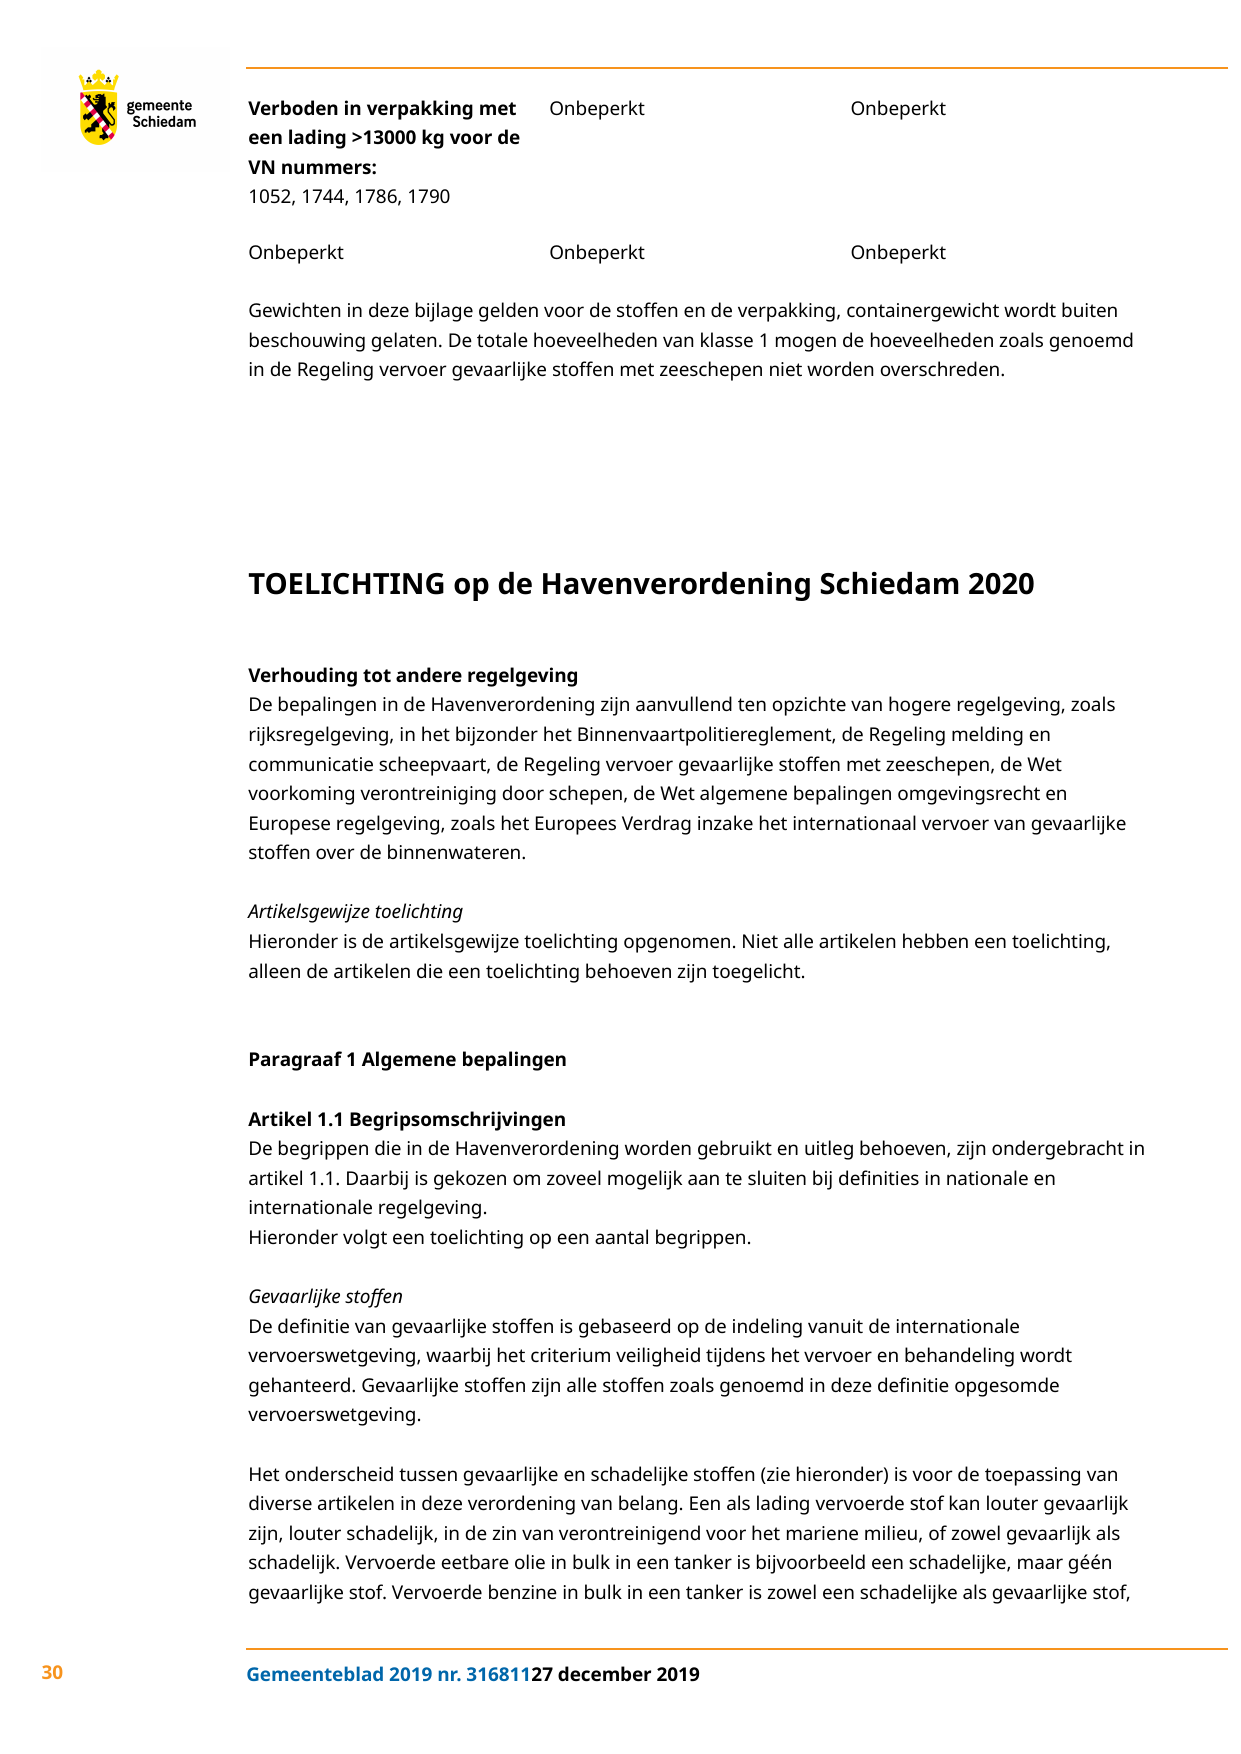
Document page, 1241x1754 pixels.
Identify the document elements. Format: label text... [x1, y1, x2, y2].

table_cell Onbeperkt [549, 95, 850, 239]
text De begrippen die in de Havenverordening worden gebruikt en uitleg behoeven, zijn ondergebracht in artikel 1.1. Daarbij is gekozen om zoveel mogelijk aan te sluiten bij definities in nationale en internationale regelgeving. [248, 1135, 1152, 1220]
table_cell Verboden in verpakking met een lading >13000 kg voor de VN nummers: 1052, 1744, 1786, 1790 [248, 95, 549, 239]
text Het onderscheid tussen gevaarlijke en schadelijke stoffen (zie hieronder) is voor de toepassing van diverse artikelen in deze verordening van belang. Een als lading vervoerde stof kan louter gevaarlijk zijn, louter schadelijk, in de zin van verontreinigend voor het mariene milieu, of zowel gevaarlijk als schadelijk. Vervoerde eetbare olie in bulk in een tanker is bijvoorbeeld een schadelijke, maar géén gevaarlijke stof. Vervoerde benzine in bulk in een tanker is zowel een schadelijke als gevaarlijke stof, [248, 1461, 1152, 1605]
text Artikel 1.1 Begripsomschrijvingen [248, 1106, 1152, 1132]
picture [41, 47, 231, 172]
text Hieronder volgt een toelichting op een aantal begrippen. [248, 1224, 1152, 1250]
table_cell Onbeperkt [850, 95, 1152, 239]
table_cell Onbeperkt [549, 239, 850, 264]
table_cell Onbeperkt [850, 239, 1152, 264]
text Artikelsgewijze toelichting [248, 899, 1152, 924]
text De bepalingen in de Havenverordening zijn aanvullend ten opzichte van hogere regelgeving, zoals rijksregelgeving, in het bijzonder het Binnenvaartpolitiereglement, de Regeling melding en communicatie scheepvaart, de Regeling vervoer gevaarlijke stoffen met zeeschepen, de Wet voorkoming verontreiniging door schepen, de Wet algemene bepalingen omgevingsrecht en Europese regelgeving, zoals het Europees Verdrag inzake het internationaal vervoer van gevaarlijke stoffen over de binnenwateren. [248, 692, 1152, 865]
text Gewichten in deze bijlage gelden voor de stoffen en de verpakking, containergewicht wordt buiten beschouwing gelaten. De totale hoeveelheden van klasse 1 mogen de hoeveelheden zoals genoemd in de Regeling vervoer gevaarlijke stoffen met zeeschepen niet worden overschreden. [248, 297, 1152, 382]
text De definitie van gevaarlijke stoffen is gebaseerd op de indeling vanuit de internationale vervoerswetgeving, waarbij het criterium veiligheid tijdens het vervoer en behandeling wordt gehanteerd. Gevaarlijke stoffen zijn alle stoffen zoals genoemd in deze definitie opgesomde vervoerswetgeving. [248, 1313, 1152, 1427]
text Gevaarlijke stoffen [248, 1283, 1152, 1309]
text Verhouding tot andere regelgeving [248, 662, 1152, 688]
text Paragraaf 1 Algemene bepalingen [248, 1047, 1152, 1072]
table_cell Onbeperkt [248, 239, 549, 264]
text TOELICHTING op de Havenverordening Schiedam 2020 [248, 564, 1152, 603]
text Hieronder is de artikelsgewijze toelichting opgenomen. Niet alle artikelen hebben een toelichting, alleen de artikelen die een toelichting behoeven zijn toegelicht. [248, 928, 1152, 984]
